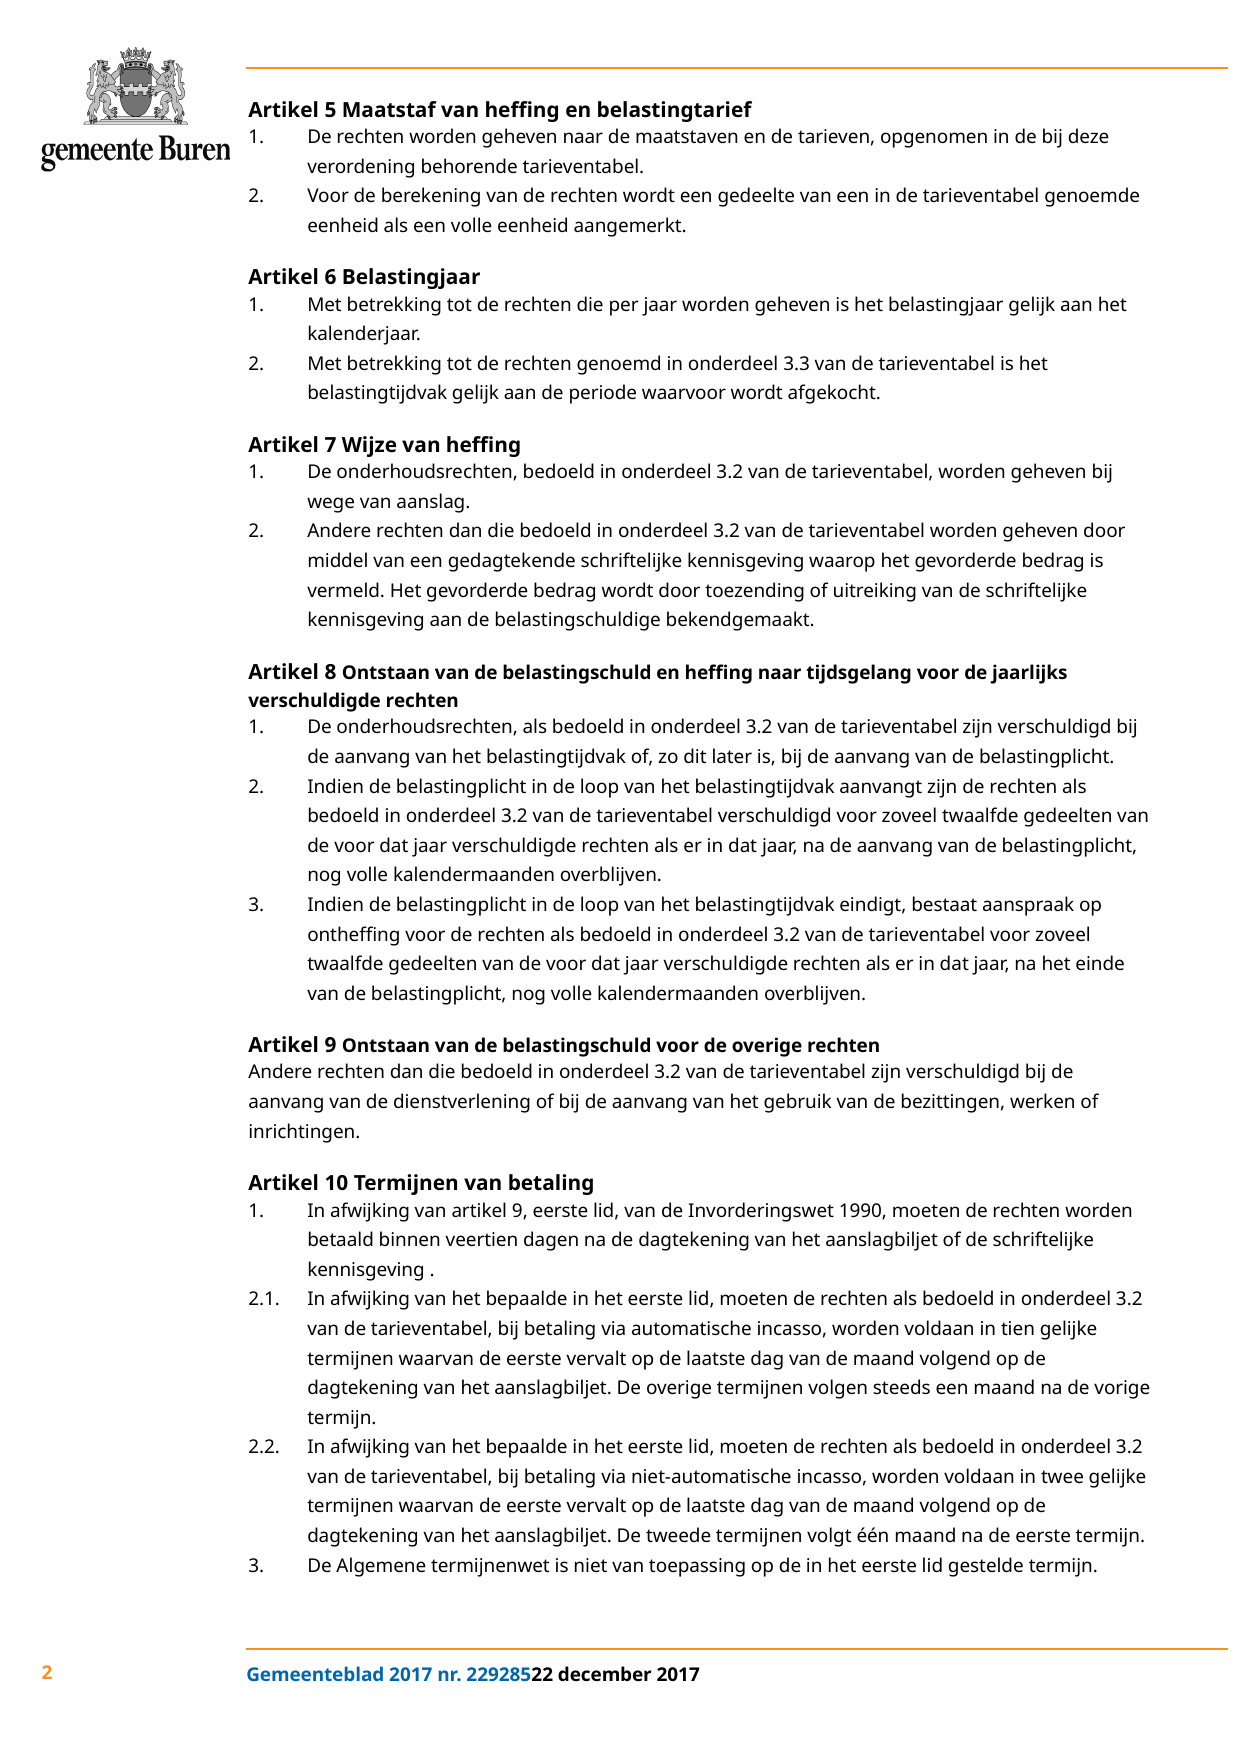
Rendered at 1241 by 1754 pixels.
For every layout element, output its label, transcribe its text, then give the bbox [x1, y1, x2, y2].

text Artikel 6 Belastingjaar [248, 262, 1152, 291]
list Met betrekking tot de rechten die per jaar worden geheven is het belastingjaar gelijk aan het kalenderjaar. [248, 291, 1152, 346]
list De onderhoudsrechten, bedoeld in onderdeel 3.2 van de tarieventabel, worden geheven bij wege van aanslag. [248, 458, 1152, 514]
list De rechten worden geheven naar de maatstaven en de tarieven, opgenomen in de bij deze verordening behorende tarieventabel. [248, 123, 1152, 178]
list Indien de belastingplicht in de loop van het belastingtijdvak eindigt, bestaat aanspraak op ontheffing voor de rechten als bedoeld in onderdeel 3.2 van de tarieventabel voor zoveel twaalfde gedeelten van de voor dat jaar verschuldigde rechten als er in dat jaar, na het einde van de belastingplicht, nog volle kalendermaanden overblijven. [248, 891, 1152, 1006]
list De Algemene termijnenwet is niet van toepassing op de in het eerste lid gestelde termijn. [248, 1552, 1152, 1577]
text Artikel 9 Ontstaan van de belastingschuld voor de overige rechten [248, 1030, 1152, 1059]
text Artikel 8 Ontstaan van de belastingschuld en heffing naar tijdsgelang voor de jaarlijks verschuldigde rechten [248, 657, 1152, 714]
list Voor de berekening van de rechten wordt een gedeelte van een in de tarieventabel genoemde eenheid als een volle eenheid aangemerkt. [248, 182, 1152, 238]
text Artikel 10 Termijnen van betaling [248, 1168, 1152, 1197]
picture [41, 47, 231, 172]
list In afwijking van het bepaalde in het eerste lid, moeten de rechten als bedoeld in onderdeel 3.2 van de tarieventabel, bij betaling via niet-automatische incasso, worden voldaan in twee gelijke termijnen waarvan de eerste vervalt op de laatste dag van de maand volgend op de dagtekening van het aanslagbiljet. De tweede termijnen volgt één maand na de eerste termijn. [248, 1433, 1152, 1548]
list Met betrekking tot de rechten genoemd in onderdeel 3.3 van de tarieventabel is het belastingtijdvak gelijk aan de periode waarvoor wordt afgekocht. [248, 350, 1152, 405]
text Andere rechten dan die bedoeld in onderdeel 3.2 van de tarieventabel zijn verschuldigd bij de aanvang van de dienstverlening of bij de aanvang van het gebruik van de bezittingen, werken of inrichtingen. [248, 1059, 1152, 1144]
list De onderhoudsrechten, als bedoeld in onderdeel 3.2 van de tarieventabel zijn verschuldigd bij de aanvang van het belastingtijdvak of, zo dit later is, bij de aanvang van de belastingplicht. [248, 714, 1152, 769]
list Indien de belastingplicht in de loop van het belastingtijdvak aanvangt zijn de rechten als bedoeld in onderdeel 3.2 van de tarieventabel verschuldigd voor zoveel twaalfde gedeelten van de voor dat jaar verschuldigde rechten als er in dat jaar, na de aanvang van de belastingplicht, nog volle kalendermaanden overblijven. [248, 773, 1152, 887]
list Andere rechten dan die bedoeld in onderdeel 3.2 van de tarieventabel worden geheven door middel van een gedagtekende schriftelijke kennisgeving waarop het gevorderde bedrag is vermeld. Het gevorderde bedrag wordt door toezending of uitreiking van de schriftelijke kennisgeving aan de belastingschuldige bekendgemaakt. [248, 518, 1152, 632]
text Artikel 5 Maatstaf van heffing en belastingtarief [248, 95, 1152, 123]
text Artikel 7 Wijze van heffing [248, 430, 1152, 458]
list In afwijking van het bepaalde in het eerste lid, moeten de rechten als bedoeld in onderdeel 3.2 van de tarieventabel, bij betaling via automatische incasso, worden voldaan in tien gelijke termijnen waarvan de eerste vervalt op de laatste dag van de maand volgend op de dagtekening van het aanslagbiljet. De overige termijnen volgen steeds een maand na de vorige termijn. [248, 1286, 1152, 1429]
list In afwijking van artikel 9, eerste lid, van de Invorderingswet 1990, moeten de rechten worden betaald binnen veertien dagen na de dagtekening van het aanslagbiljet of de schriftelijke kennisgeving . [248, 1197, 1152, 1282]
